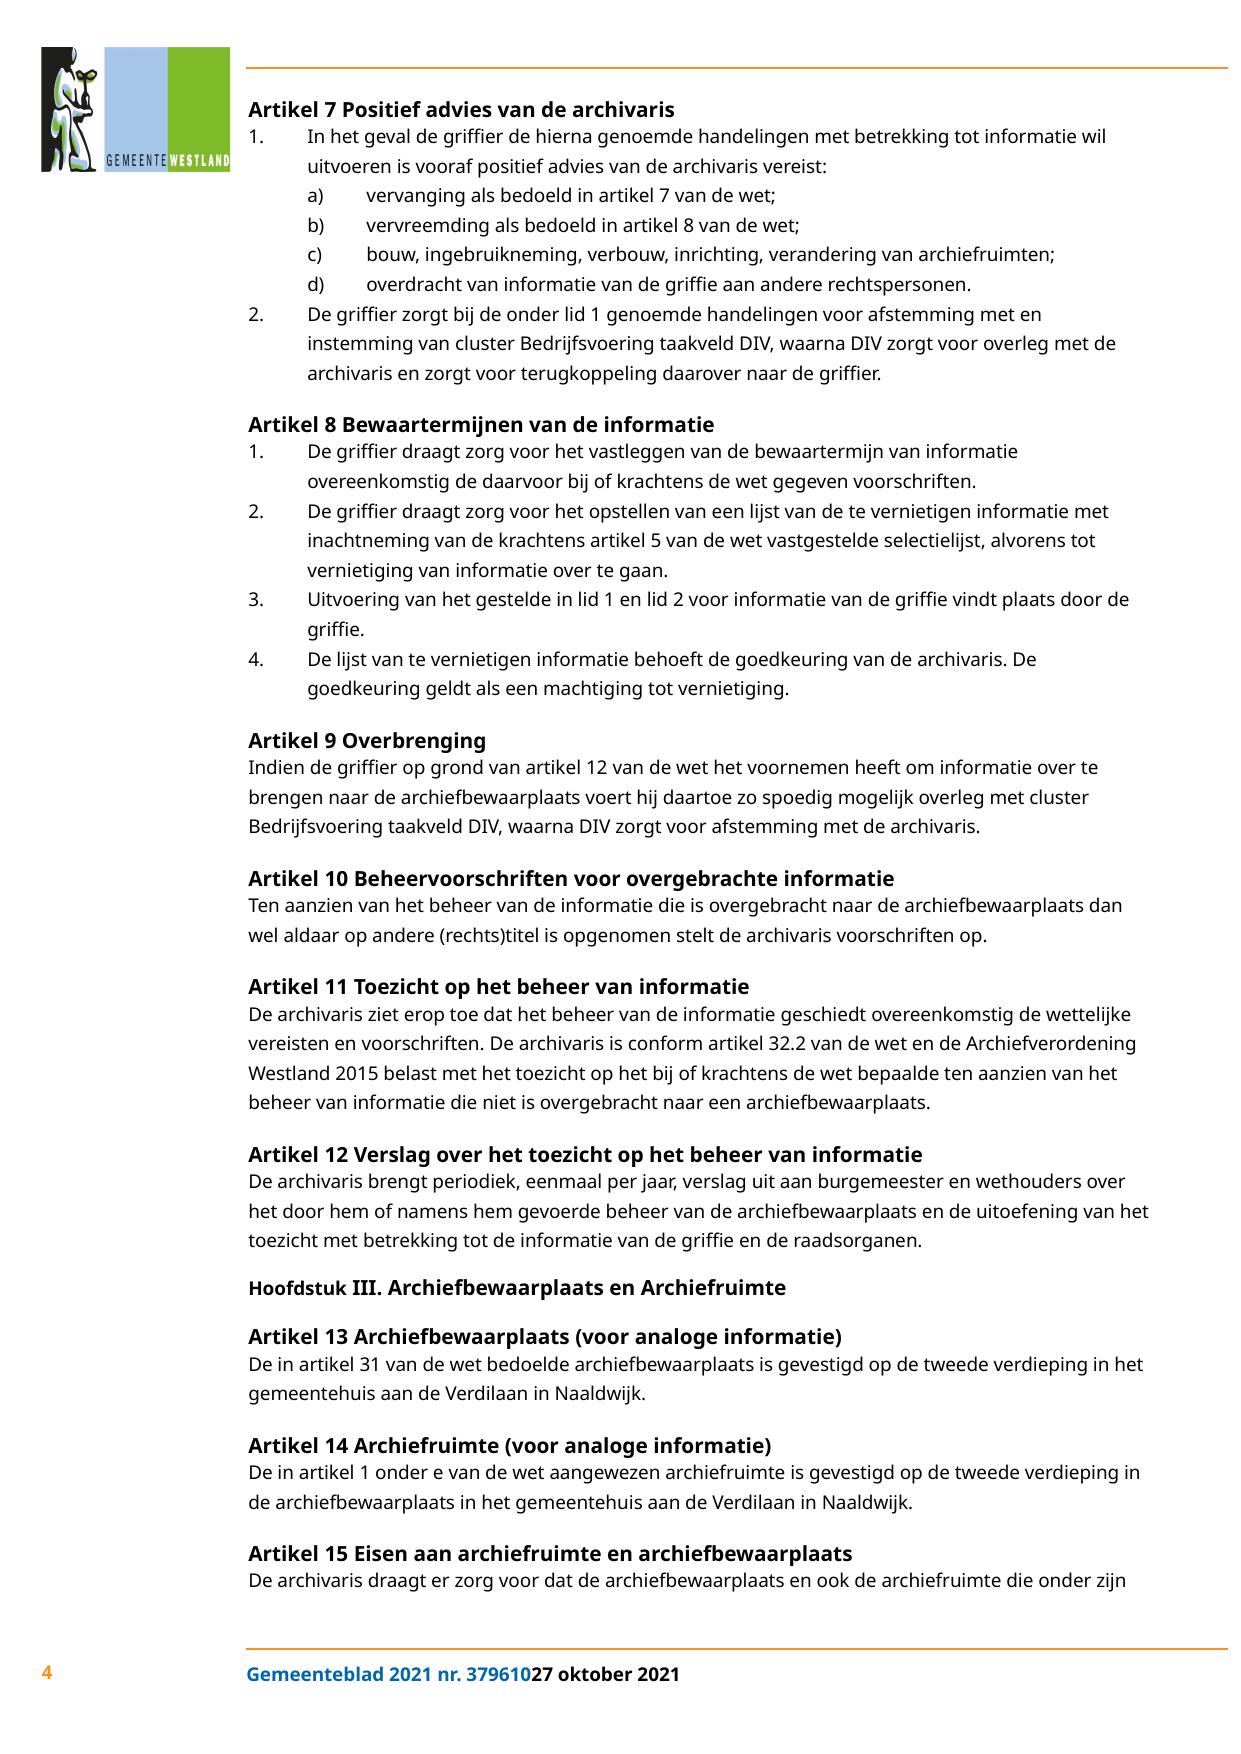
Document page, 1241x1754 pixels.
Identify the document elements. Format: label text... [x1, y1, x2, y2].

list Uitvoering van het gestelde in lid 1 en lid 2 voor informatie van de griffie vindt plaats door de griffie. [248, 587, 1152, 642]
list De lijst van te vernietigen informatie behoeft de goedkeuring van de archivaris. De goedkeuring geldt als een machtiging tot vernietiging. [248, 646, 1152, 701]
text Artikel 14 Archiefruimte (voor analoge informatie) [248, 1431, 1152, 1459]
list bouw, ingebruikneming, verbouw, inrichting, verandering van archiefruimten; [307, 242, 1152, 267]
list De griffier draagt zorg voor het vastleggen van de bewaartermijn van informatie overeenkomstig de daarvoor bij of krachtens de wet gegeven voorschriften. [248, 439, 1152, 494]
text Hoofdstuk III. Archiefbewaarplaats en Archiefruimte [248, 1273, 1152, 1302]
list De griffier zorgt bij de onder lid 1 genoemde handelingen voor afstemming met en instemming van cluster Bedrijfsvoering taakveld DIV, waarna DIV zorgt voor overleg met de archivaris en zorgt voor terugkoppeling daarover naar de griffier. [248, 301, 1152, 386]
list vervanging als bedoeld in artikel 7 van de wet; [307, 182, 1152, 208]
list In het geval de griffier de hierna genoemde handelingen met betrekking tot informatie wil uitvoeren is vooraf positief advies van de archivaris vereist: [248, 123, 1152, 178]
text Artikel 13 Archiefbewaarplaats (voor analoge informatie) [248, 1322, 1152, 1351]
text De archivaris draagt er zorg voor dat de archiefbewaarplaats en ook de archiefruimte die onder zijn [248, 1568, 1152, 1593]
text De in artikel 1 onder e van de wet aangewezen archiefruimte is gevestigd op de tweede verdieping in de archiefbewaarplaats in het gemeentehuis aan de Verdilaan in Naaldwijk. [248, 1459, 1152, 1514]
list overdracht van informatie van de griffie aan andere rechtspersonen. [307, 271, 1152, 297]
text Ten aanzien van het beheer van de informatie die is overgebracht naar de archiefbewaarplaats dan wel aldaar op andere (rechts)titel is opgenomen stelt de archivaris voorschriften op. [248, 892, 1152, 948]
text Artikel 10 Beheervoorschriften voor overgebrachte informatie [248, 864, 1152, 892]
text Artikel 11 Toezicht op het beheer van informatie [248, 972, 1152, 1001]
list De griffier draagt zorg voor het opstellen van een lijst van de te vernietigen informatie met inachtneming van de krachtens artikel 5 van de wet vastgestelde selectielijst, alvorens tot vernietiging van informatie over te gaan. [248, 498, 1152, 583]
list vervreemding als bedoeld in artikel 8 van de wet; [307, 212, 1152, 238]
text Artikel 12 Verslag over het toezicht op het beheer van informatie [248, 1140, 1152, 1168]
text Artikel 9 Overbrenging [248, 726, 1152, 754]
text Artikel 7 Positief advies van de archivaris [248, 95, 1152, 123]
text Artikel 15 Eisen aan archiefruimte en archiefbewaarplaats [248, 1539, 1152, 1568]
text De archivaris brengt periodiek, eenmaal per jaar, verslag uit aan burgemeester en wethouders over het door hem of namens hem gevoerde beheer van de archiefbewaarplaats en de uitoefening van het toezicht met betrekking tot de informatie van de griffie en de raadsorganen. [248, 1168, 1152, 1253]
text De archivaris ziet erop toe dat het beheer van de informatie geschiedt overeenkomstig de wettelijke vereisten en voorschriften. De archivaris is conform artikel 32.2 van de wet en de Archiefverordening Westland 2015 belast met het toezicht op het bij of krachtens de wet bepaalde ten aanzien van het beheer van informatie die niet is overgebracht naar een archiefbewaarplaats. [248, 1001, 1152, 1115]
picture [41, 47, 231, 172]
text Artikel 8 Bewaartermijnen van de informatie [248, 410, 1152, 439]
text Indien de griffier op grond van artikel 12 van de wet het voornemen heeft om informatie over te brengen naar de archiefbewaarplaats voert hij daartoe zo spoedig mogelijk overleg met cluster Bedrijfsvoering taakveld DIV, waarna DIV zorgt voor afstemming met de archivaris. [248, 754, 1152, 839]
text De in artikel 31 van de wet bedoelde archiefbewaarplaats is gevestigd op de tweede verdieping in het gemeentehuis aan de Verdilaan in Naaldwijk. [248, 1351, 1152, 1406]
